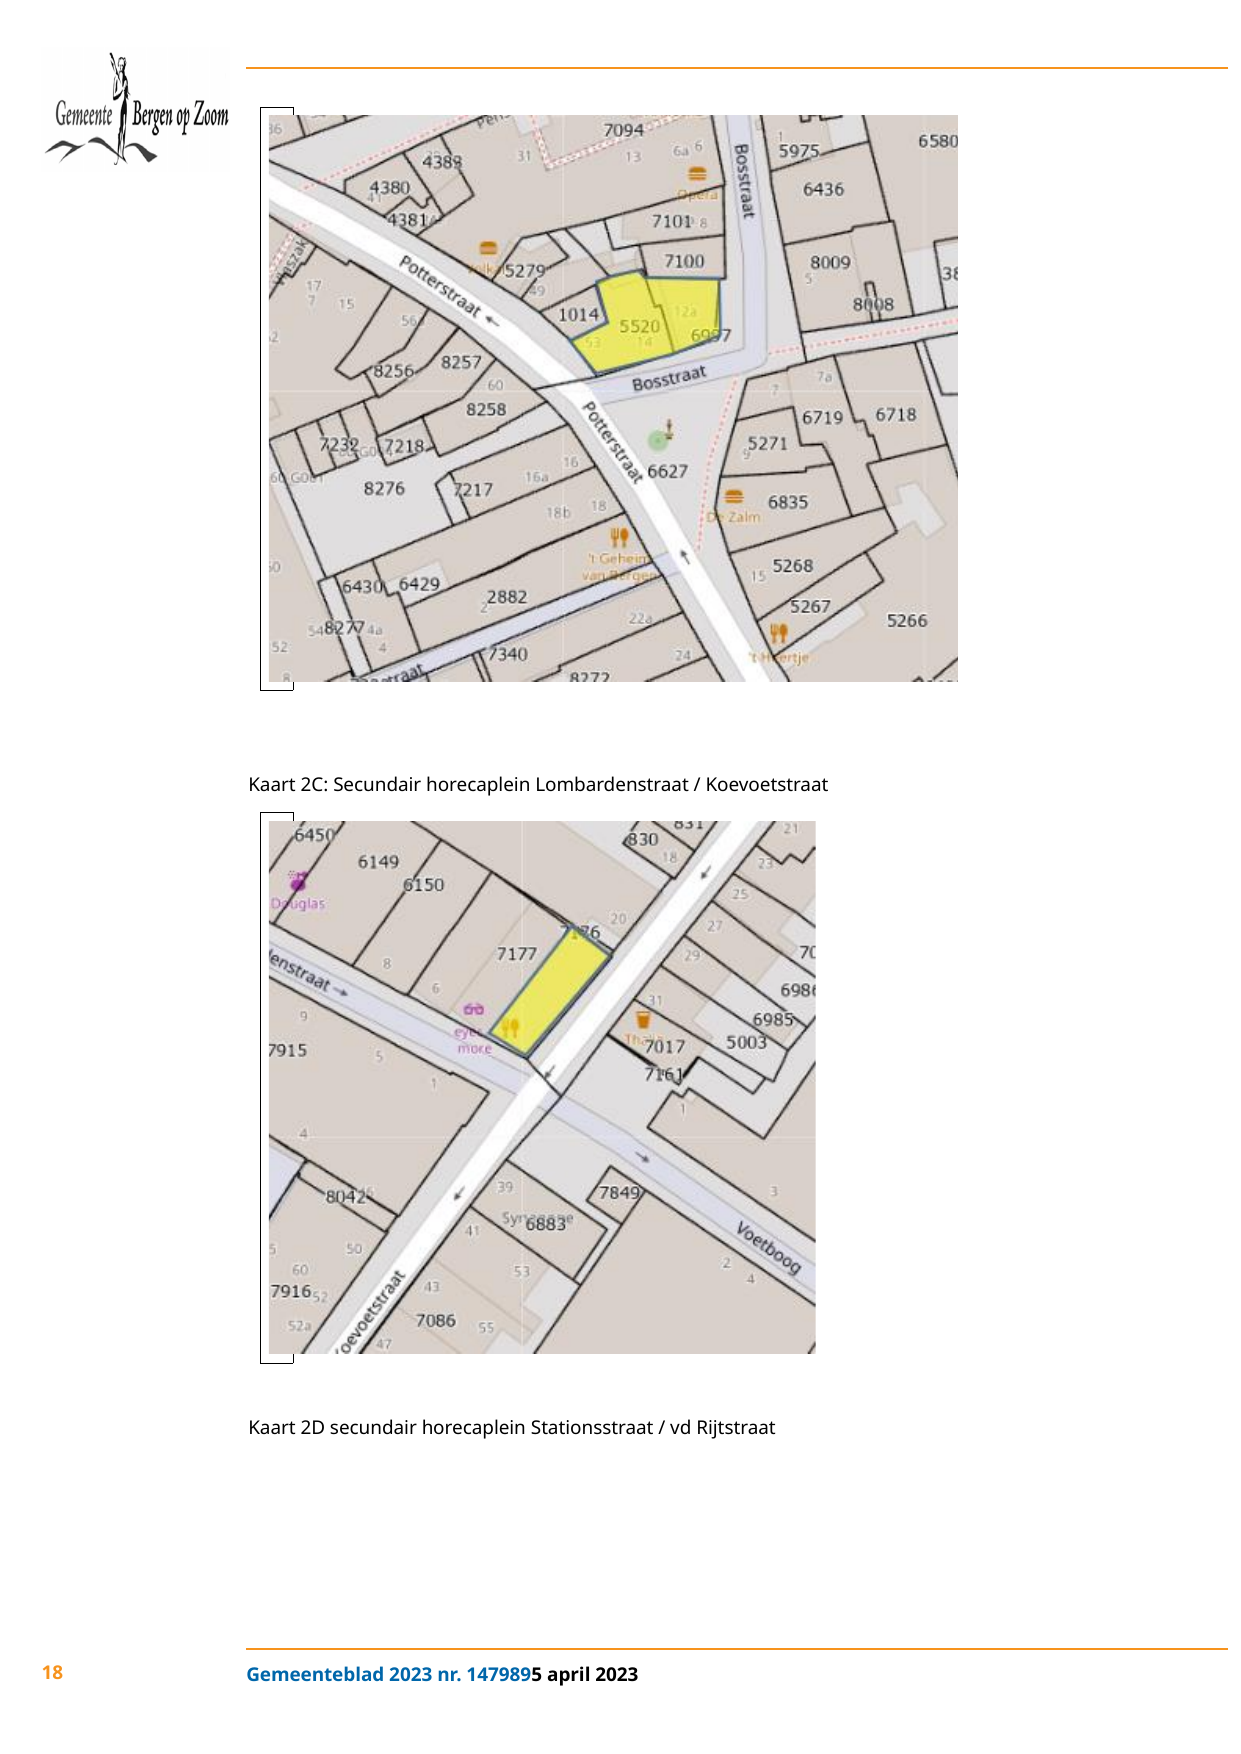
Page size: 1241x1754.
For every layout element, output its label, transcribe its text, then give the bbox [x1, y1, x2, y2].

text Kaart 2D secundair horecaplein Stationsstraat / vd Rijtstraat [248, 1414, 1152, 1439]
text Kaart 2C: Secundair horecaplein Lombardenstraat / Koevoetstraat [248, 771, 1152, 797]
picture [41, 47, 231, 172]
picture [268, 115, 958, 682]
picture [268, 821, 816, 1354]
